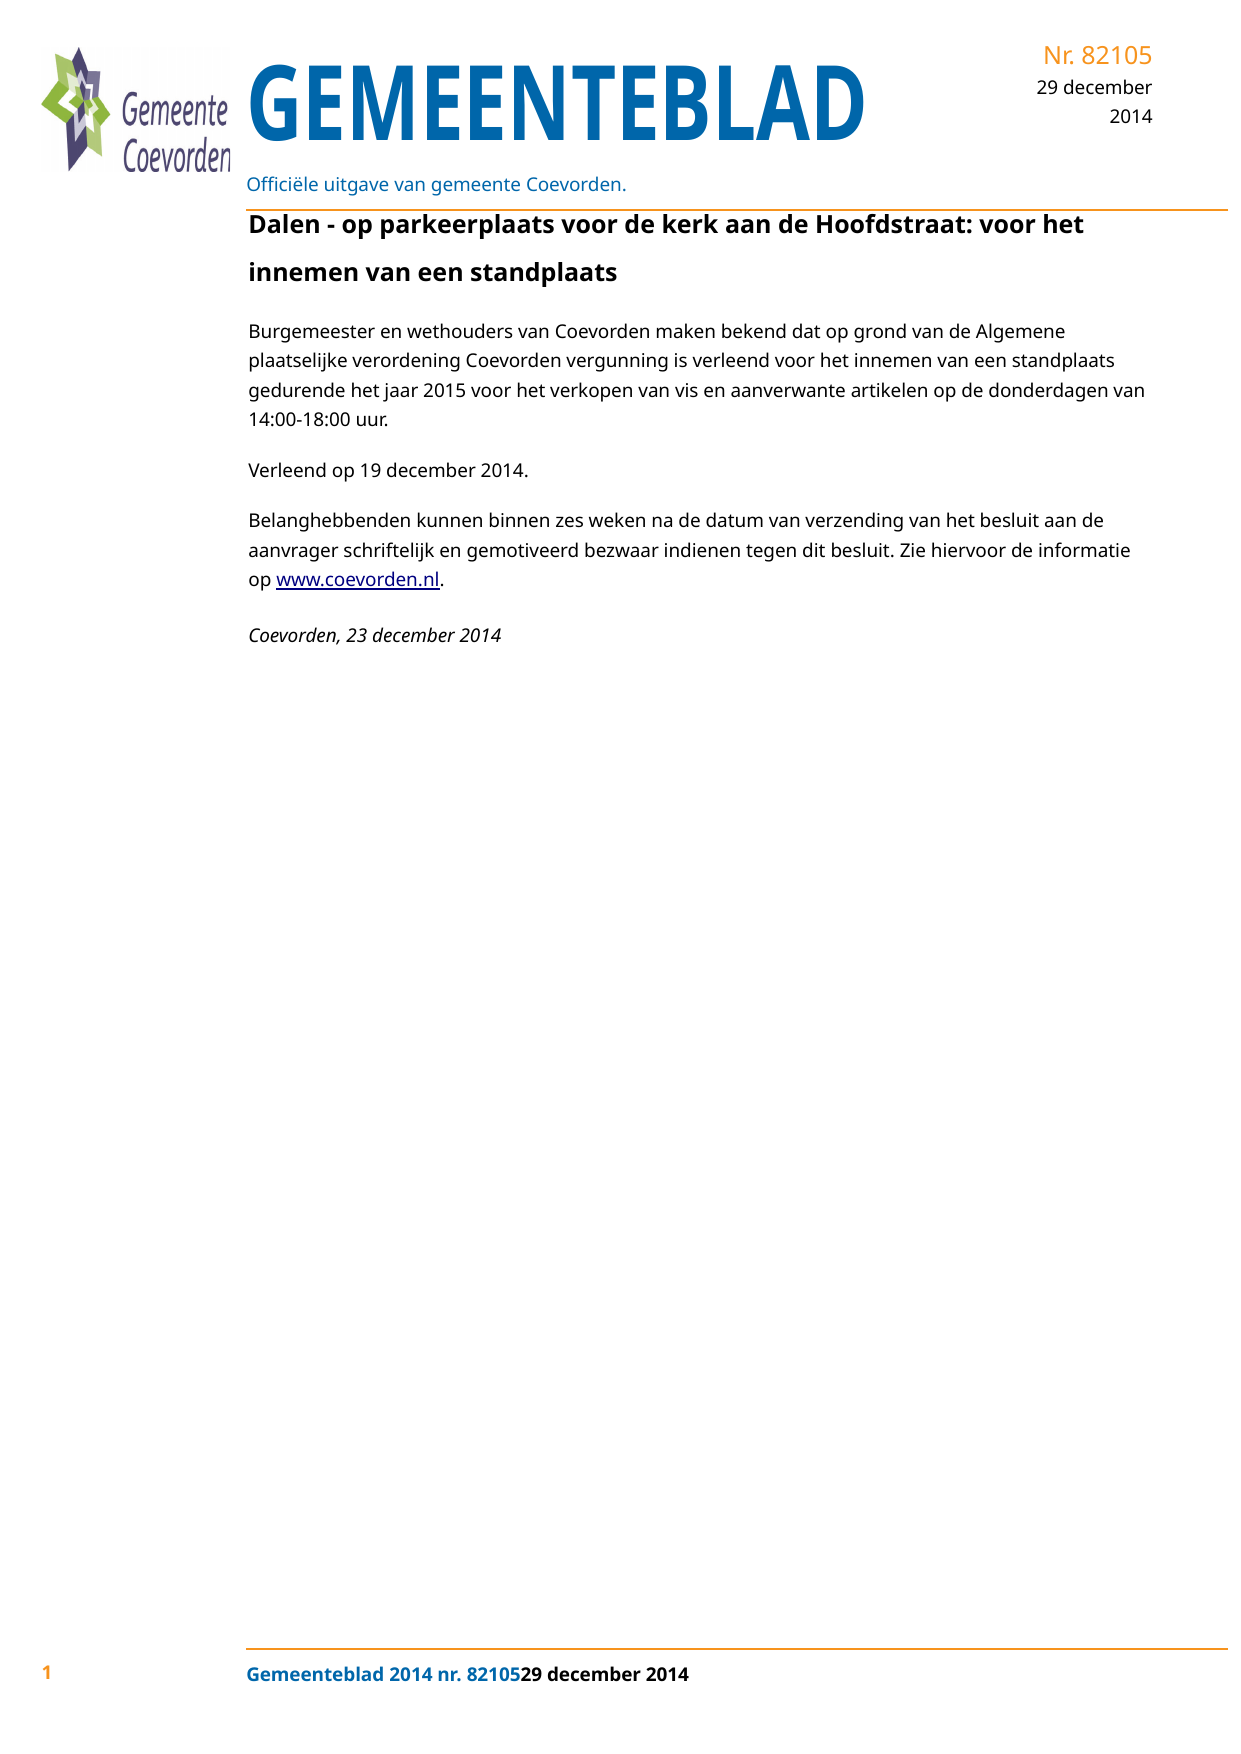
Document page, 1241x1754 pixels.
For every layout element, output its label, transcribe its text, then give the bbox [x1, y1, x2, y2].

text Verleend op 19 december 2014. [248, 457, 1152, 483]
text Dalen - op parkeerplaats voor de kerk aan de Hoofdstraat: voor het innemen van een standplaats [248, 211, 1152, 288]
text Belanghebbenden kunnen binnen zes weken na de datum van verzending van het besluit aan de aanvrager schriftelijk en gemotiveerd bezwaar indienen tegen dit besluit. Zie hiervoor de informatie op www.coevorden.nl. [248, 507, 1152, 592]
text Coevorden, 23 december 2014 [248, 622, 1152, 648]
picture [41, 47, 231, 172]
text Burgemeester en wethouders van Coevorden maken bekend dat op grond van de Algemene plaatselijke verordening Coevorden vergunning is verleend voor het innemen van een standplaats gedurende het jaar 2015 voor het verkopen van vis en aanverwante artikelen op de donderdagen van 14:00-18:00 uur. [248, 318, 1152, 432]
